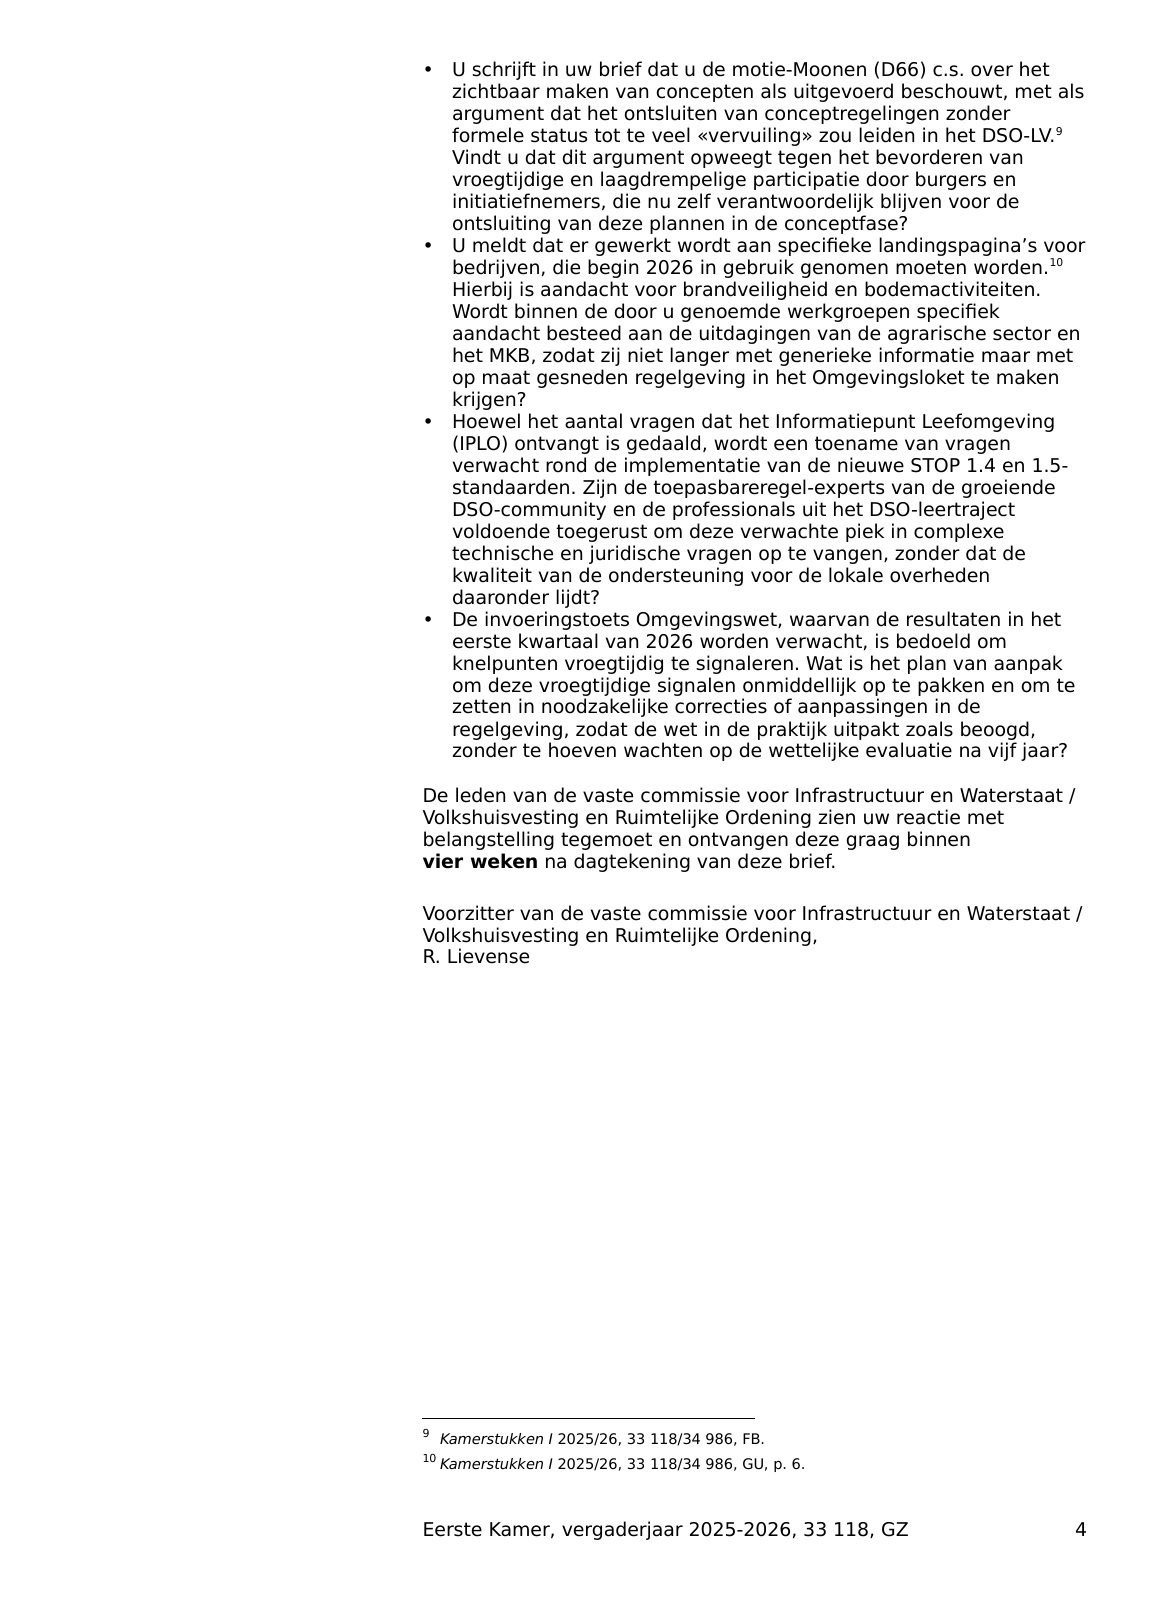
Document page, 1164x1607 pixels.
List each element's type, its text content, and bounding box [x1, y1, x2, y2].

text • Hoewel het aantal vragen dat het Informatiepunt Leefomgeving (IPLO) ontvangt is gedaald, wordt een toename van vragen verwacht rond de implementatie van de nieuwe STOP 1.4 en 1.5-standaarden. Zijn de toepasbareregel-experts van de groeiende DSO-community en de professionals uit het DSO-leertraject voldoende toegerust om deze verwachte piek in complexe technische en juridische vragen op te vangen, zonder dat de kwaliteit van de ondersteuning voor de lokale overheden daaronder lijdt? [422, 411, 1087, 608]
text Kamerstukken I 2025/26, 33 118/34 986, GU, p. 6. [422, 1452, 1087, 1474]
text • U meldt dat er gewerkt wordt aan specifieke landingspagina’s voor bedrijven, die begin 2026 in gebruik genomen moeten worden. Hierbij is aandacht voor brandveiligheid en bodemactiviteiten. Wordt binnen de door u genoemde werkgroepen specifiek aandacht besteed aan de uitdagingen van de agrarische sector en het MKB, zodat zij niet langer met generieke informatie maar met op maat gesneden regelgeving in het Omgevingsloket te maken krijgen? [422, 235, 1087, 411]
text Voorzitter van de vaste commissie voor Infrastructuur en Waterstaat / Volkshuisvesting en Ruimtelijke Ordening, R. Lievense [422, 902, 1087, 968]
text De leden van de vaste commissie voor Infrastructuur en Waterstaat / Volkshuisvesting en Ruimtelijke Ordening zien uw reactie met belangstelling tegemoet en ontvangen deze graag binnen vier weken na dagtekening van deze brief. [422, 784, 1087, 872]
text • De invoeringstoets Omgevingswet, waarvan de resultaten in het eerste kwartaal van 2026 worden verwacht, is bedoeld om knelpunten vroegtijdig te signaleren. Wat is het plan van aanpak om deze vroegtijdige signalen onmiddellijk op te pakken en om te zetten in noodzakelijke correcties of aanpassingen in de regelgeving, zodat de wet in de praktijk uitpakt zoals beoogd, zonder te hoeven wachten op de wettelijke evaluatie na vijf jaar? [422, 608, 1087, 762]
text • U schrijft in uw brief dat u de motie-Moonen (D66) c.s. over het zichtbaar maken van concepten als uitgevoerd beschouwt, met als argument dat het ontsluiten van conceptregelingen zonder formele status tot te veel «vervuiling» zou leiden in het DSO-LV. Vindt u dat dit argument opweegt tegen het bevorderen van vroegtijdige en laagdrempelige participatie door burgers en initiatiefnemers, die nu zelf verantwoordelijk blijven voor de ontsluiting van deze plannen in de conceptfase? [422, 59, 1087, 235]
text Kamerstukken I 2025/26, 33 118/34 986, FB. [422, 1427, 1087, 1449]
